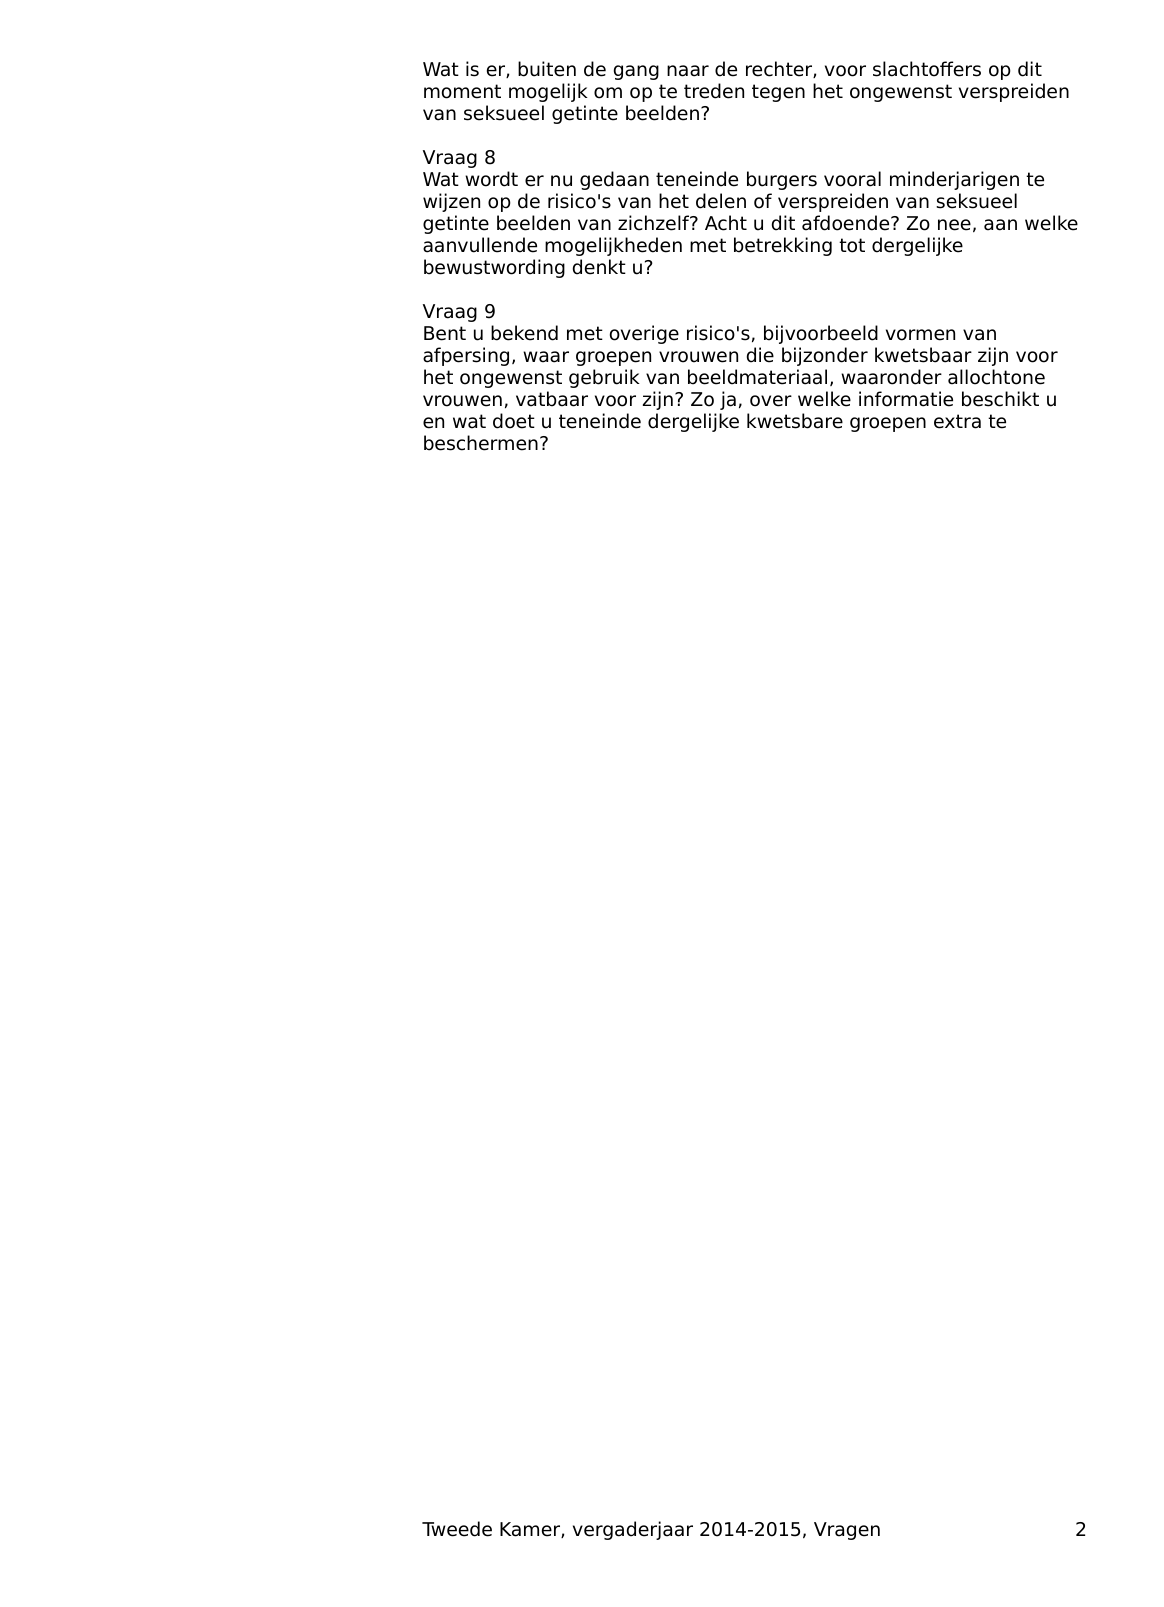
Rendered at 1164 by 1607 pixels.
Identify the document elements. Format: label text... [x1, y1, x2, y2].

text Wat is er, buiten de gang naar de rechter, voor slachtoffers op dit moment mogelijk om op te treden tegen het ongewenst verspreiden van seksueel getinte beelden? [422, 59, 1087, 125]
text Bent u bekend met overige risico's, bijvoorbeeld vormen van afpersing, waar groepen vrouwen die bijzonder kwetsbaar zijn voor het ongewenst gebruik van beeldmateriaal, waaronder allochtone vrouwen, vatbaar voor zijn? Zo ja, over welke informatie beschikt u en wat doet u teneinde dergelijke kwetsbare groepen extra te beschermen? [422, 323, 1087, 455]
text Wat wordt er nu gedaan teneinde burgers vooral minderjarigen te wijzen op de risico's van het delen of verspreiden van seksueel getinte beelden van zichzelf? Acht u dit afdoende? Zo nee, aan welke aanvullende mogelijkheden met betrekking tot dergelijke bewustwording denkt u? [422, 169, 1087, 279]
text Vraag 9 [422, 301, 1087, 323]
text Vraag 8 [422, 147, 1087, 169]
